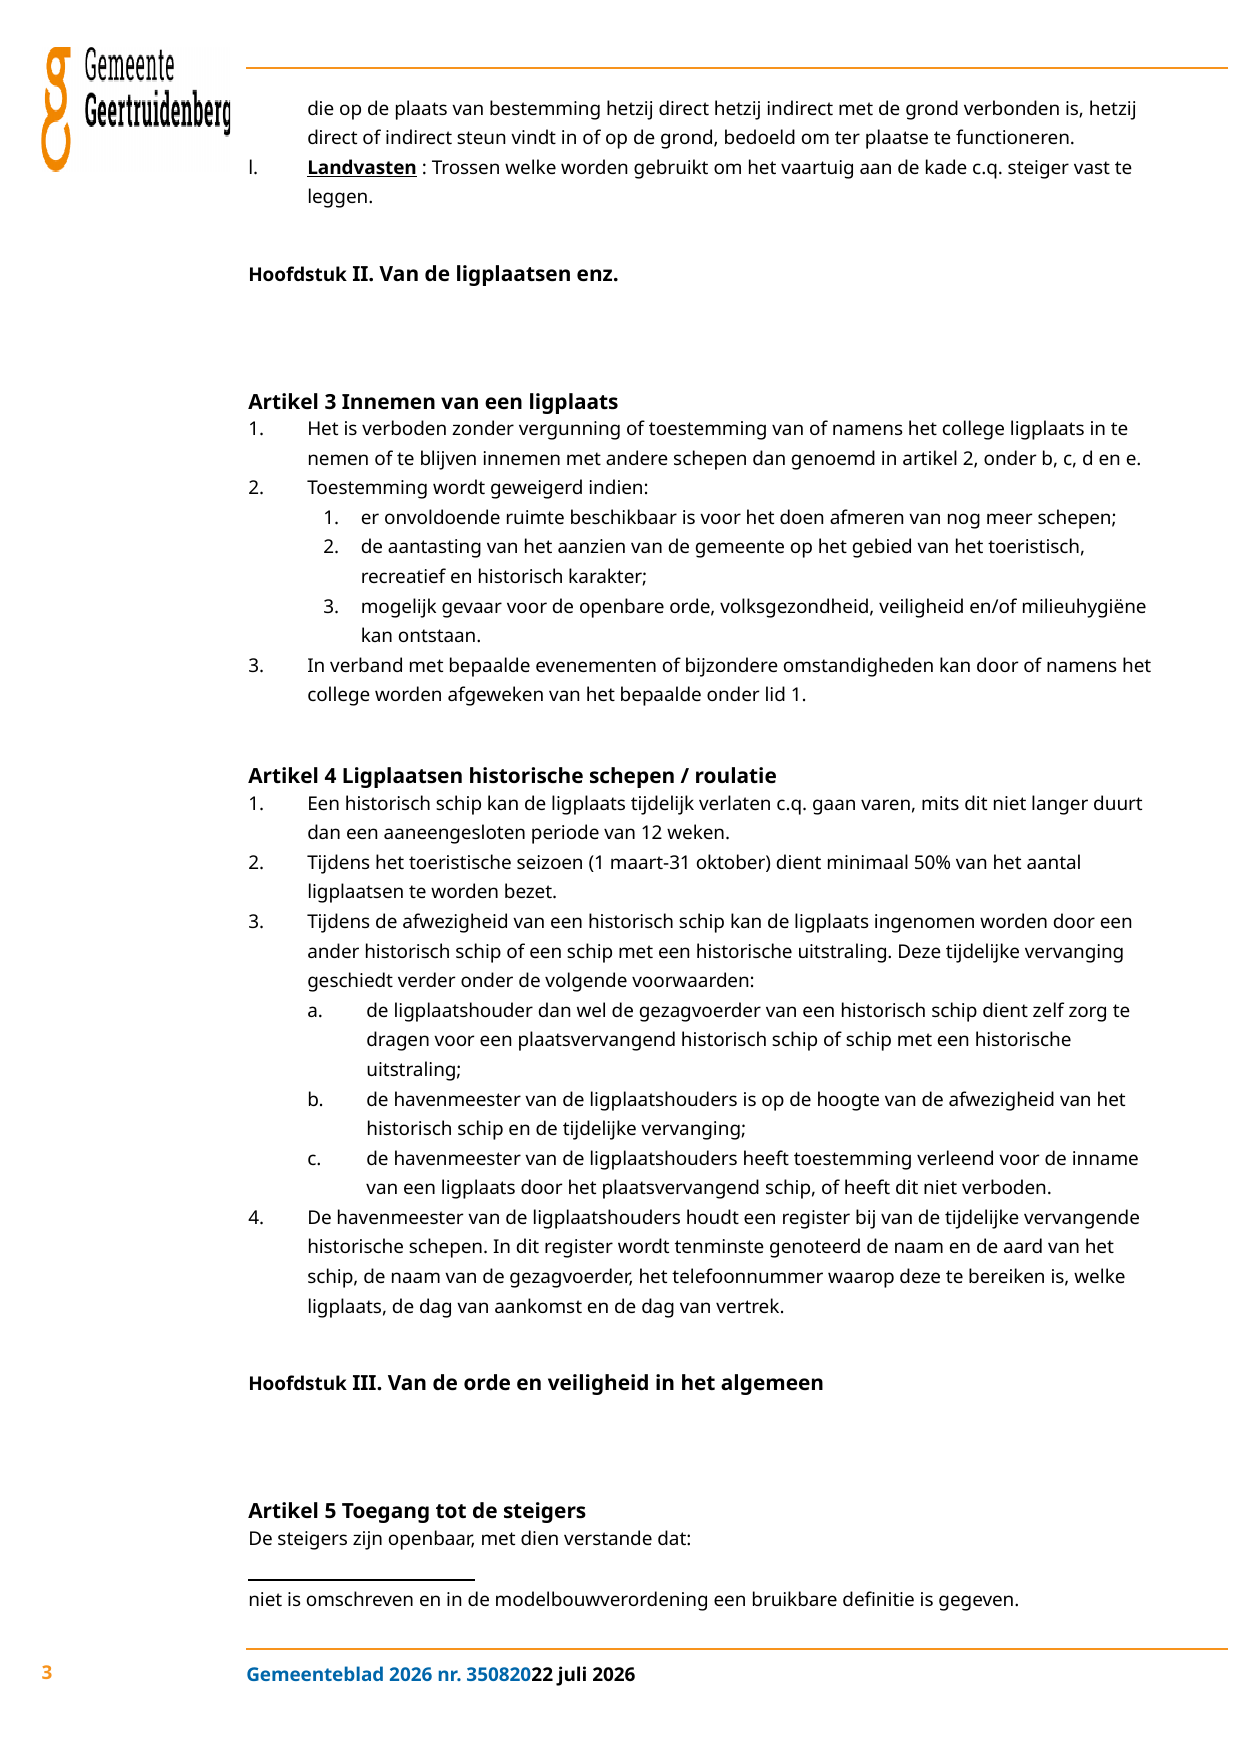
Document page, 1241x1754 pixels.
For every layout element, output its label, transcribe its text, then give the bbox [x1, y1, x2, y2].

list de havenmeester van de ligplaatshouders is op de hoogte van de afwezigheid van het historisch schip en de tijdelijke vervanging; [307, 1086, 1152, 1141]
list Tijdens de afwezigheid van een historisch schip kan de ligplaats ingenomen worden door een ander historisch schip of een schip met een historische uitstraling. Deze tijdelijke vervanging geschiedt verder onder de volgende voorwaarden: [248, 908, 1152, 993]
text Artikel 5 Toegang tot de steigers [248, 1496, 1152, 1525]
picture [41, 47, 231, 172]
text Hoofdstuk III. Van de orde en veiligheid in het algemeen [248, 1368, 1152, 1397]
list de aantasting van het aanzien van de gemeente op het gebied van het toeristisch, recreatief en historisch karakter; [323, 534, 1152, 589]
list De havenmeester van de ligplaatshouders houdt een register bij van de tijdelijke vervangende historische schepen. In dit register wordt tenminste genoteerd de naam en de aard van het schip, de naam van de gezagvoerder, het telefoonnummer waarop deze te bereiken is, welke ligplaats, de dag van aankomst en de dag van vertrek. [248, 1204, 1152, 1319]
text Artikel 3 Innemen van een ligplaats [248, 387, 1152, 415]
list Een historisch schip kan de ligplaats tijdelijk verlaten c.q. gaan varen, mits dit niet langer duurt dan een aaneengesloten periode van 12 weken. [248, 790, 1152, 845]
text Hoofdstuk II. Van de ligplaatsen enz. [248, 259, 1152, 287]
list Landvasten : Trossen welke worden gebruikt om het vaartuig aan de kade c.q. steiger vast te leggen. [248, 154, 1152, 209]
list die op de plaats van bestemming hetzij direct hetzij indirect met de grond verbonden is, hetzij direct of indirect steun vindt in of op de grond, bedoeld om ter plaatse te functioneren. [248, 95, 1152, 150]
list niet is omschreven en in de modelbouwverordening een bruikbare definitie is gegeven. [248, 1586, 1152, 1612]
list Toestemming wordt geweigerd indien: [248, 474, 1152, 500]
list de havenmeester van de ligplaatshouders heeft toestemming verleend voor de inname van een ligplaats door het plaatsvervangend schip, of heeft dit niet verboden. [307, 1145, 1152, 1200]
list de ligplaatshouder dan wel de gezagvoerder van een historisch schip dient zelf zorg te dragen voor een plaatsvervangend historisch schip of schip met een historische uitstraling; [307, 997, 1152, 1082]
list mogelijk gevaar voor de openbare orde, volksgezondheid, veiligheid en/of milieuhygiëne kan ontstaan. [323, 593, 1152, 648]
list Tijdens het toeristische seizoen (1 maart-31 oktober) dient minimaal 50% van het aantal ligplaatsen te worden bezet. [248, 849, 1152, 904]
text Artikel 4 Ligplaatsen historische schepen / roulatie [248, 762, 1152, 790]
text De steigers zijn openbaar, met dien verstande dat: [248, 1525, 1152, 1550]
list Het is verboden zonder vergunning of toestemming van of namens het college ligplaats in te nemen of te blijven innemen met andere schepen dan genoemd in artikel 2, onder b, c, d en e. [248, 415, 1152, 471]
list er onvoldoende ruimte beschikbaar is voor het doen afmeren van nog meer schepen; [323, 504, 1152, 530]
list In verband met bepaalde evenementen of bijzondere omstandigheden kan door of namens het college worden afgeweken van het bepaalde onder lid 1. [248, 652, 1152, 707]
